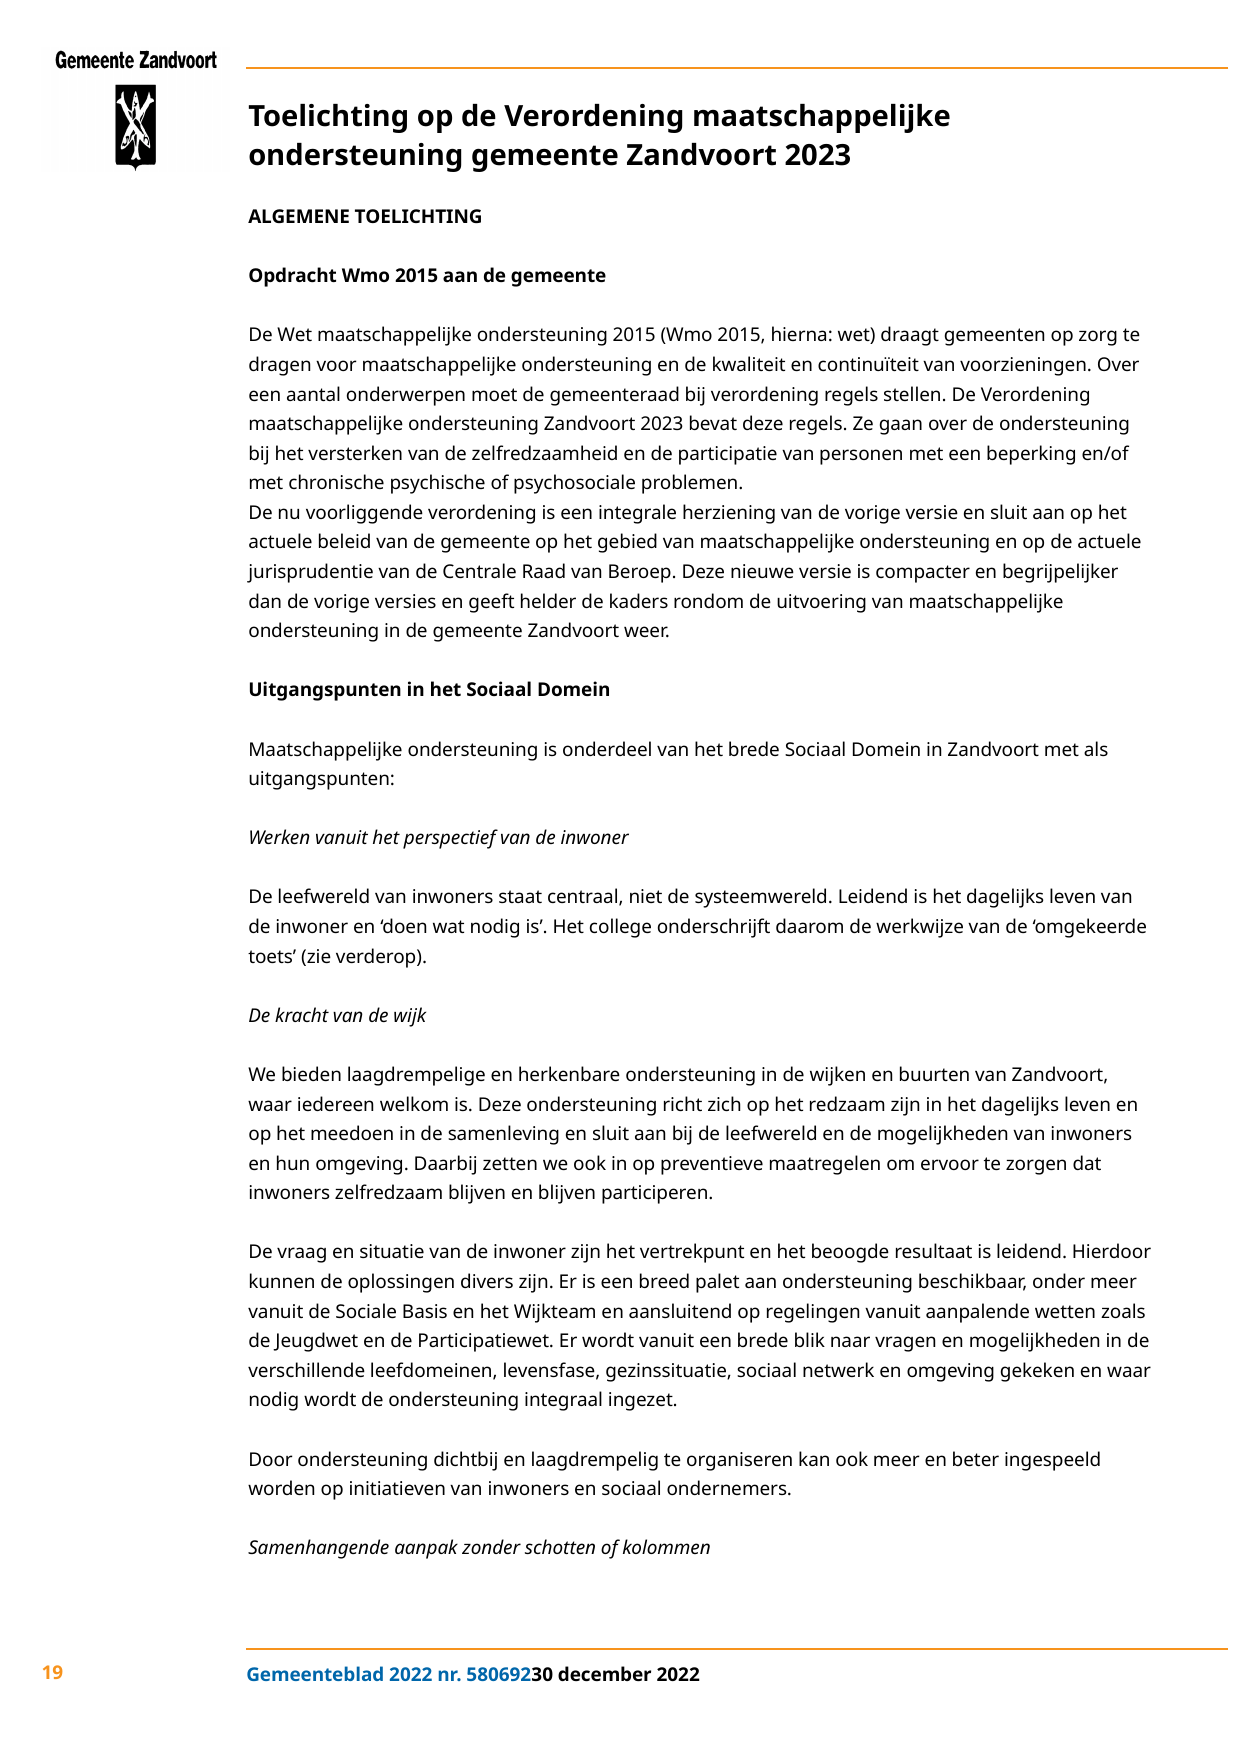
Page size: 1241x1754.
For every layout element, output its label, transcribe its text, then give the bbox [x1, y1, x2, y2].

text De Wet maatschappelijke ondersteuning 2015 (Wmo 2015, hierna: wet) draagt gemeenten op zorg te dragen voor maatschappelijke ondersteuning en de kwaliteit en continuïteit van voorzieningen. Over een aantal onderwerpen moet de gemeenteraad bij verordening regels stellen. De Verordening maatschappelijke ondersteuning Zandvoort 2023 bevat deze regels. Ze gaan over de ondersteuning bij het versterken van de zelfredzaamheid en de participatie van personen met een beperking en/of met chronische psychische of psychosociale problemen. [248, 322, 1152, 495]
text Door ondersteuning dichtbij en laagdrempelig te organiseren kan ook meer en beter ingespeeld worden op initiatieven van inwoners en sociaal ondernemers. [248, 1446, 1152, 1501]
picture [41, 47, 231, 172]
text De nu voorliggende verordening is een integrale herziening van de vorige versie en sluit aan op het actuele beleid van de gemeente op het gebied van maatschappelijke ondersteuning en op de actuele jurisprudentie van de Centrale Raad van Beroep. Deze nieuwe versie is compacter en begrijpelijker dan de vorige versies en geeft helder de kaders rondom de uitvoering van maatschappelijke ondersteuning in de gemeente Zandvoort weer. [248, 499, 1152, 643]
text We bieden laagdrempelige en herkenbare ondersteuning in de wijken en buurten van Zandvoort, waar iedereen welkom is. Deze ondersteuning richt zich op het redzaam zijn in het dagelijks leven en op het meedoen in de samenleving en sluit aan bij de leefwereld en de mogelijkheden van inwoners en hun omgeving. Daarbij zetten we ook in op preventieve maatregelen om ervoor te zorgen dat inwoners zelfredzaam blijven en blijven participeren. [248, 1061, 1152, 1205]
text Toelichting op de Verordening maatschappelijke ondersteuning gemeente Zandvoort 2023 [248, 95, 1152, 174]
text ALGEMENE TOELICHTING [248, 203, 1152, 229]
text Uitgangspunten in het Sociaal Domein [248, 677, 1152, 702]
text De leefwereld van inwoners staat centraal, niet de systeemwereld. Leidend is het dagelijks leven van de inwoner en ‘doen wat nodig is’. Het college onderschrijft daarom de werkwijze van de ‘omgekeerde toets’ (zie verderop). [248, 884, 1152, 969]
text De kracht van de wijk [248, 1002, 1152, 1028]
text Opdracht Wmo 2015 aan de gemeente [248, 262, 1152, 288]
text Samenhangende aanpak zonder schotten of kolommen [248, 1534, 1152, 1560]
text Maatschappelijke ondersteuning is onderdeel van het brede Sociaal Domein in Zandvoort met als uitgangspunten: [248, 736, 1152, 791]
text Werken vanuit het perspectief van de inwoner [248, 824, 1152, 850]
text De vraag en situatie van de inwoner zijn het vertrekpunt en het beoogde resultaat is leidend. Hierdoor kunnen de oplossingen divers zijn. Er is een breed palet aan ondersteuning beschikbaar, onder meer vanuit de Sociale Basis en het Wijkteam en aansluitend op regelingen vanuit aanpalende wetten zoals de Jeugdwet en de Participatiewet. Er wordt vanuit een brede blik naar vragen en mogelijkheden in de verschillende leefdomeinen, levensfase, gezinssituatie, sociaal netwerk en omgeving gekeken en waar nodig wordt de ondersteuning integraal ingezet. [248, 1239, 1152, 1412]
